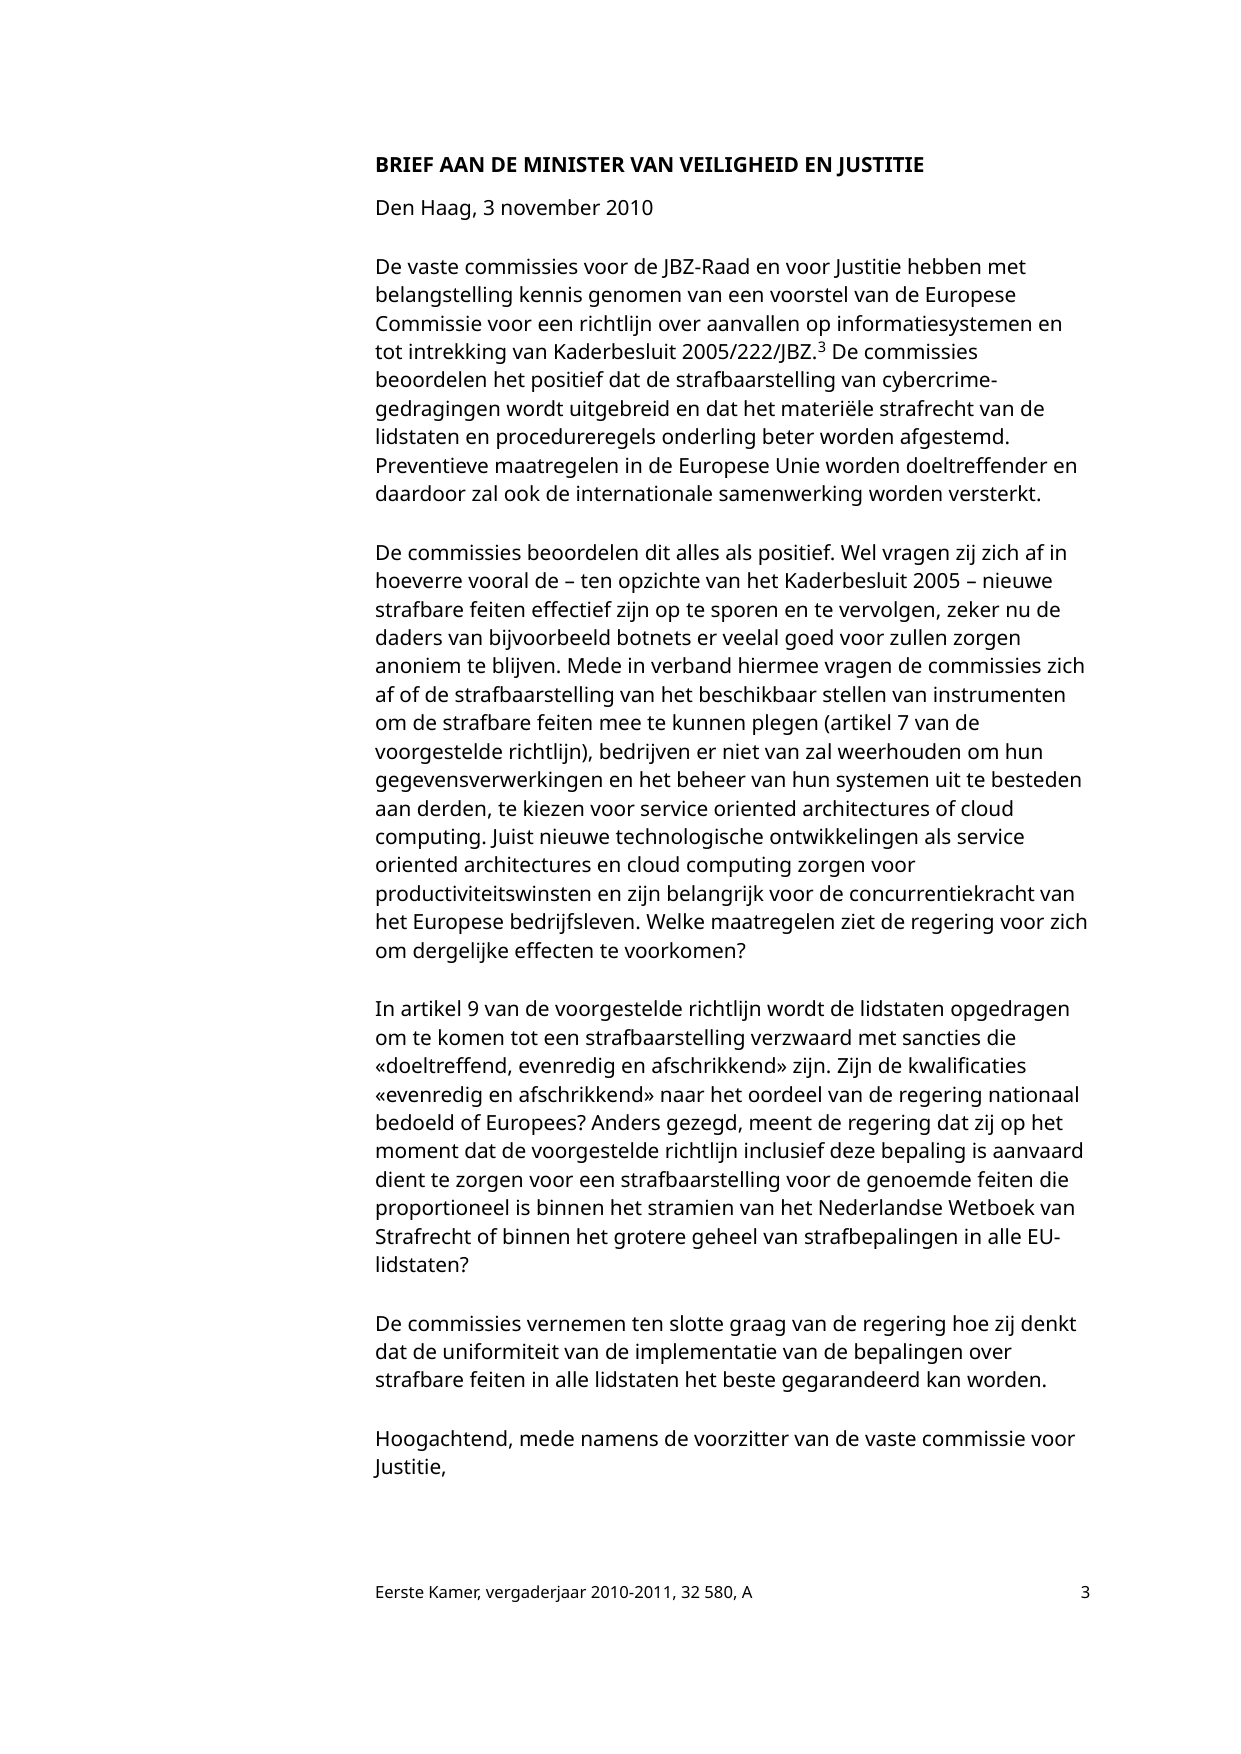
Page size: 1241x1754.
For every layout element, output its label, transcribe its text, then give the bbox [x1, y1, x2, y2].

text Hoogachtend, mede namens de voorzitter van de vaste commissie voor Justitie, [375, 1424, 1090, 1481]
text De vaste commissies voor de JBZ-Raad en voor Justitie hebben met belangstelling kennis genomen van een voorstel van de Europese Commissie voor een richtlijn over aanvallen op informatiesystemen en tot intrekking van Kaderbesluit 2005/222/JBZ.3 De commissies beoordelen het positief dat de strafbaarstelling van cybercrime-gedragingen wordt uitgebreid en dat het materiële strafrecht van de lidstaten en procedureregels onderling beter worden afgestemd. Preventieve maatregelen in de Europese Unie worden doeltreffender en daardoor zal ook de internationale samenwerking worden versterkt. [375, 252, 1090, 508]
text De commissies vernemen ten slotte graag van de regering hoe zij denkt dat de uniformiteit van de implementatie van de bepalingen over strafbare feiten in alle lidstaten het beste gegarandeerd kan worden. [375, 1309, 1090, 1394]
text BRIEF AAN DE MINISTER VAN VEILIGHEID EN JUSTITIE [375, 150, 1090, 178]
text Den Haag, 3 november 2010 [375, 193, 1090, 222]
text De commissies beoordelen dit alles als positief. Wel vragen zij zich af in hoeverre vooral de – ten opzichte van het Kaderbesluit 2005 – nieuwe strafbare feiten effectief zijn op te sporen en te vervolgen, zeker nu de daders van bijvoorbeeld botnets er veelal goed voor zullen zorgen anoniem te blijven. Mede in verband hiermee vragen de commissies zich af of de strafbaarstelling van het beschikbaar stellen van instrumenten om de strafbare feiten mee te kunnen plegen (artikel 7 van de voorgestelde richtlijn), bedrijven er niet van zal weerhouden om hun gegevensverwerkingen en het beheer van hun systemen uit te besteden aan derden, te kiezen voor service oriented architectures of cloud computing. Juist nieuwe technologische ontwikkelingen als service oriented architectures en cloud computing zorgen voor productiviteitswinsten en zijn belangrijk voor de concurrentiekracht van het Europese bedrijfsleven. Welke maatregelen ziet de regering voor zich om dergelijke effecten te voorkomen? [375, 538, 1090, 964]
text In artikel 9 van de voorgestelde richtlijn wordt de lidstaten opgedragen om te komen tot een strafbaarstelling verzwaard met sancties die «doeltreffend, evenredig en afschrikkend» zijn. Zijn de kwalificaties «evenredig en afschrikkend» naar het oordeel van de regering nationaal bedoeld of Europees? Anders gezegd, meent de regering dat zij op het moment dat de voorgestelde richtlijn inclusief deze bepaling is aanvaard dient te zorgen voor een strafbaarstelling voor de genoemde feiten die proportioneel is binnen het stramien van het Nederlandse Wetboek van Strafrecht of binnen het grotere geheel van strafbepalingen in alle EU-lidstaten? [375, 994, 1090, 1279]
